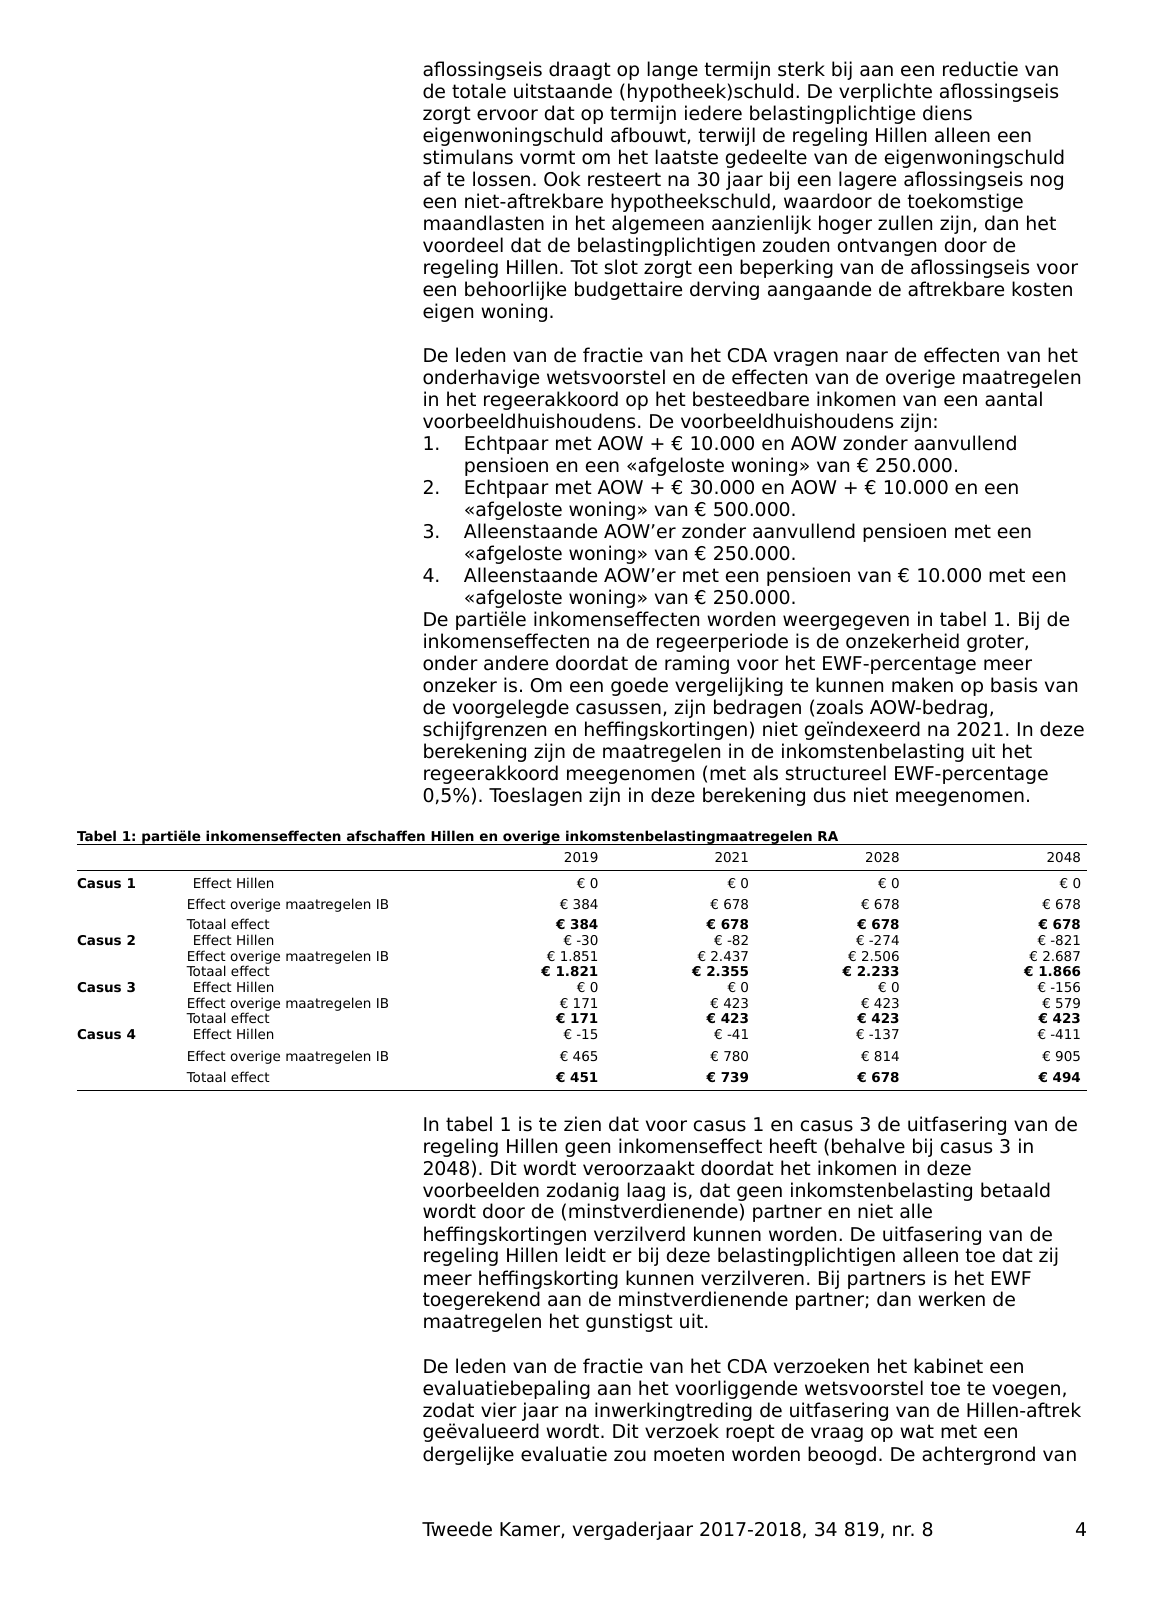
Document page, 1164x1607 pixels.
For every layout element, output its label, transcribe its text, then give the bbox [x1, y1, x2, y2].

table_cell € 384 [453, 912, 604, 933]
table_cell € 494 [905, 1069, 1087, 1090]
table_cell € 171 [453, 996, 604, 1011]
table_cell € 171 [453, 1011, 604, 1027]
table_cell € 905 [905, 1048, 1087, 1069]
text In tabel 1 is te zien dat voor casus 1 en casus 3 de uitfasering van de regeling Hillen geen inkomenseffect heeft (behalve bij casus 3 in 2048). Dit wordt veroorzaakt doordat het inkomen in deze voorbeelden zodanig laag is, dat geen inkomstenbelasting betaald wordt door de (minstverdienende) partner en niet alle heffingskortingen verzilverd kunnen worden. De uitfasering van de regeling Hillen leidt er bij deze belastingplichtigen alleen toe dat zij meer heffingskorting kunnen verzilveren. Bij partners is het EWF toegerekend aan de minstverdienende partner; dan werken de maatregelen het gunstigst uit. [422, 1113, 1087, 1333]
table_cell Casus 4 [77, 1027, 187, 1090]
table_header Tabel 1: partiële inkomenseffecten afschaffen Hillen en overige inkomstenbelastingmaatregelen RA [77, 829, 1087, 844]
table_cell Totaal effect [187, 912, 453, 933]
table_cell € 678 [755, 1069, 905, 1090]
table_cell 2021 [604, 845, 755, 870]
table_cell € -821 [905, 933, 1087, 948]
text 2. Echtpaar met AOW + € 30.000 en AOW + € 10.000 en een «afgeloste woning» van € 500.000. [422, 477, 1087, 521]
table_cell € 451 [453, 1069, 604, 1090]
table_cell Effect Hillen [187, 980, 453, 996]
table_cell 2028 [755, 845, 905, 870]
table_cell Casus 1 [77, 871, 187, 933]
table_cell € 678 [604, 892, 755, 912]
table_cell € 465 [453, 1048, 604, 1069]
table_cell € 2.506 [755, 948, 905, 964]
table_cell Totaal effect [187, 1011, 453, 1027]
table_cell € 814 [755, 1048, 905, 1069]
table_cell Effect Hillen [187, 933, 453, 948]
text 3. Alleenstaande AOW’er zonder aanvullend pensioen met een «afgeloste woning» van € 250.000. [422, 521, 1087, 565]
table_cell Effect overige maatregelen IB [187, 892, 453, 912]
table_cell € -411 [905, 1027, 1087, 1047]
table_cell € 0 [755, 871, 905, 892]
table_cell € -41 [604, 1027, 755, 1047]
table_cell € 1.851 [453, 948, 604, 964]
table_cell € -156 [905, 980, 1087, 996]
table_cell € 1.821 [453, 964, 604, 980]
table_cell Effect overige maatregelen IB [187, 948, 453, 964]
table_cell € 579 [905, 996, 1087, 1011]
table_cell € 678 [905, 912, 1087, 933]
table_cell € 0 [905, 871, 1087, 892]
table_cell € 423 [755, 1011, 905, 1027]
text 4. Alleenstaande AOW’er met een pensioen van € 10.000 met een «afgeloste woning» van € 250.000. [422, 565, 1087, 609]
table_cell € -274 [755, 933, 905, 948]
table_cell € 678 [755, 892, 905, 912]
table_cell Effect overige maatregelen IB [187, 1048, 453, 1069]
text De partiële inkomenseffecten worden weergegeven in tabel 1. Bij de inkomenseffecten na de regeerperiode is de onzekerheid groter, onder andere doordat de raming voor het EWF-percentage meer onzeker is. Om een goede vergelijking te kunnen maken op basis van de voorgelegde casussen, zijn bedragen (zoals AOW-bedrag, schijfgrenzen en heffingskortingen) niet geïndexeerd na 2021. In deze berekening zijn de maatregelen in de inkomstenbelasting uit het regeerakkoord meegenomen (met als structureel EWF-percentage 0,5%). Toeslagen zijn in deze berekening dus niet meegenomen. [422, 609, 1087, 807]
table_cell € 0 [453, 871, 604, 892]
text De leden van de fractie van het CDA vragen naar de effecten van het onderhavige wetsvoorstel en de effecten van de overige maatregelen in het regeerakkoord op het besteedbare inkomen van een aantal voorbeeldhuishoudens. De voorbeeldhuishoudens zijn: [422, 345, 1087, 433]
table_cell [187, 845, 453, 870]
table_cell € 2.437 [604, 948, 755, 964]
table_cell € 423 [604, 996, 755, 1011]
text De leden van de fractie van het CDA verzoeken het kabinet een evaluatiebepaling aan het voorliggende wetsvoorstel toe te voegen, zodat vier jaar na inwerkingtreding de uitfasering van de Hillen-aftrek geëvalueerd wordt. Dit verzoek roept de vraag op wat met een dergelijke evaluatie zou moeten worden beoogd. De achtergrond van [422, 1356, 1087, 1465]
table_cell € -82 [604, 933, 755, 948]
table_cell € 0 [604, 871, 755, 892]
table_cell € 2.233 [755, 964, 905, 980]
table_cell € 739 [604, 1069, 755, 1090]
table_cell [77, 845, 187, 870]
table_cell Casus 3 [77, 980, 187, 1027]
text 1. Echtpaar met AOW + € 10.000 en AOW zonder aanvullend pensioen en een «afgeloste woning» van € 250.000. [422, 433, 1087, 477]
table_cell € 423 [604, 1011, 755, 1027]
table_cell Effect overige maatregelen IB [187, 996, 453, 1011]
table_cell € 0 [604, 980, 755, 996]
table_cell € 1.866 [905, 964, 1087, 980]
table_cell € 0 [755, 980, 905, 996]
table_cell Totaal effect [187, 1069, 453, 1090]
table_cell € 678 [755, 912, 905, 933]
table_cell € -15 [453, 1027, 604, 1047]
table_cell Effect Hillen [187, 871, 453, 892]
text aflossingseis draagt op lange termijn sterk bij aan een reductie van de totale uitstaande (hypotheek)schuld. De verplichte aflossingseis zorgt ervoor dat op termijn iedere belastingplichtige diens eigenwoningschuld afbouwt, terwijl de regeling Hillen alleen een stimulans vormt om het laatste gedeelte van de eigenwoningschuld af te lossen. Ook resteert na 30 jaar bij een lagere aflossingseis nog een niet-aftrekbare hypotheekschuld, waardoor de toekomstige maandlasten in het algemeen aanzienlijk hoger zullen zijn, dan het voordeel dat de belastingplichtigen zouden ontvangen door de regeling Hillen. Tot slot zorgt een beperking van de aflossingseis voor een behoorlijke budgettaire derving aangaande de aftrekbare kosten eigen woning. [422, 59, 1087, 323]
table_cell € 678 [905, 892, 1087, 912]
table_cell 2048 [905, 845, 1087, 870]
table_cell € -137 [755, 1027, 905, 1047]
table_cell € -30 [453, 933, 604, 948]
table_cell 2019 [453, 845, 604, 870]
table_cell € 0 [453, 980, 604, 996]
table_cell € 384 [453, 892, 604, 912]
table_cell Effect Hillen [187, 1027, 453, 1047]
table_cell € 2.355 [604, 964, 755, 980]
table_cell € 2.687 [905, 948, 1087, 964]
table_cell € 423 [755, 996, 905, 1011]
table_cell Totaal effect [187, 964, 453, 980]
table_cell € 780 [604, 1048, 755, 1069]
table_cell Casus 2 [77, 933, 187, 980]
table_cell € 678 [604, 912, 755, 933]
table_cell € 423 [905, 1011, 1087, 1027]
